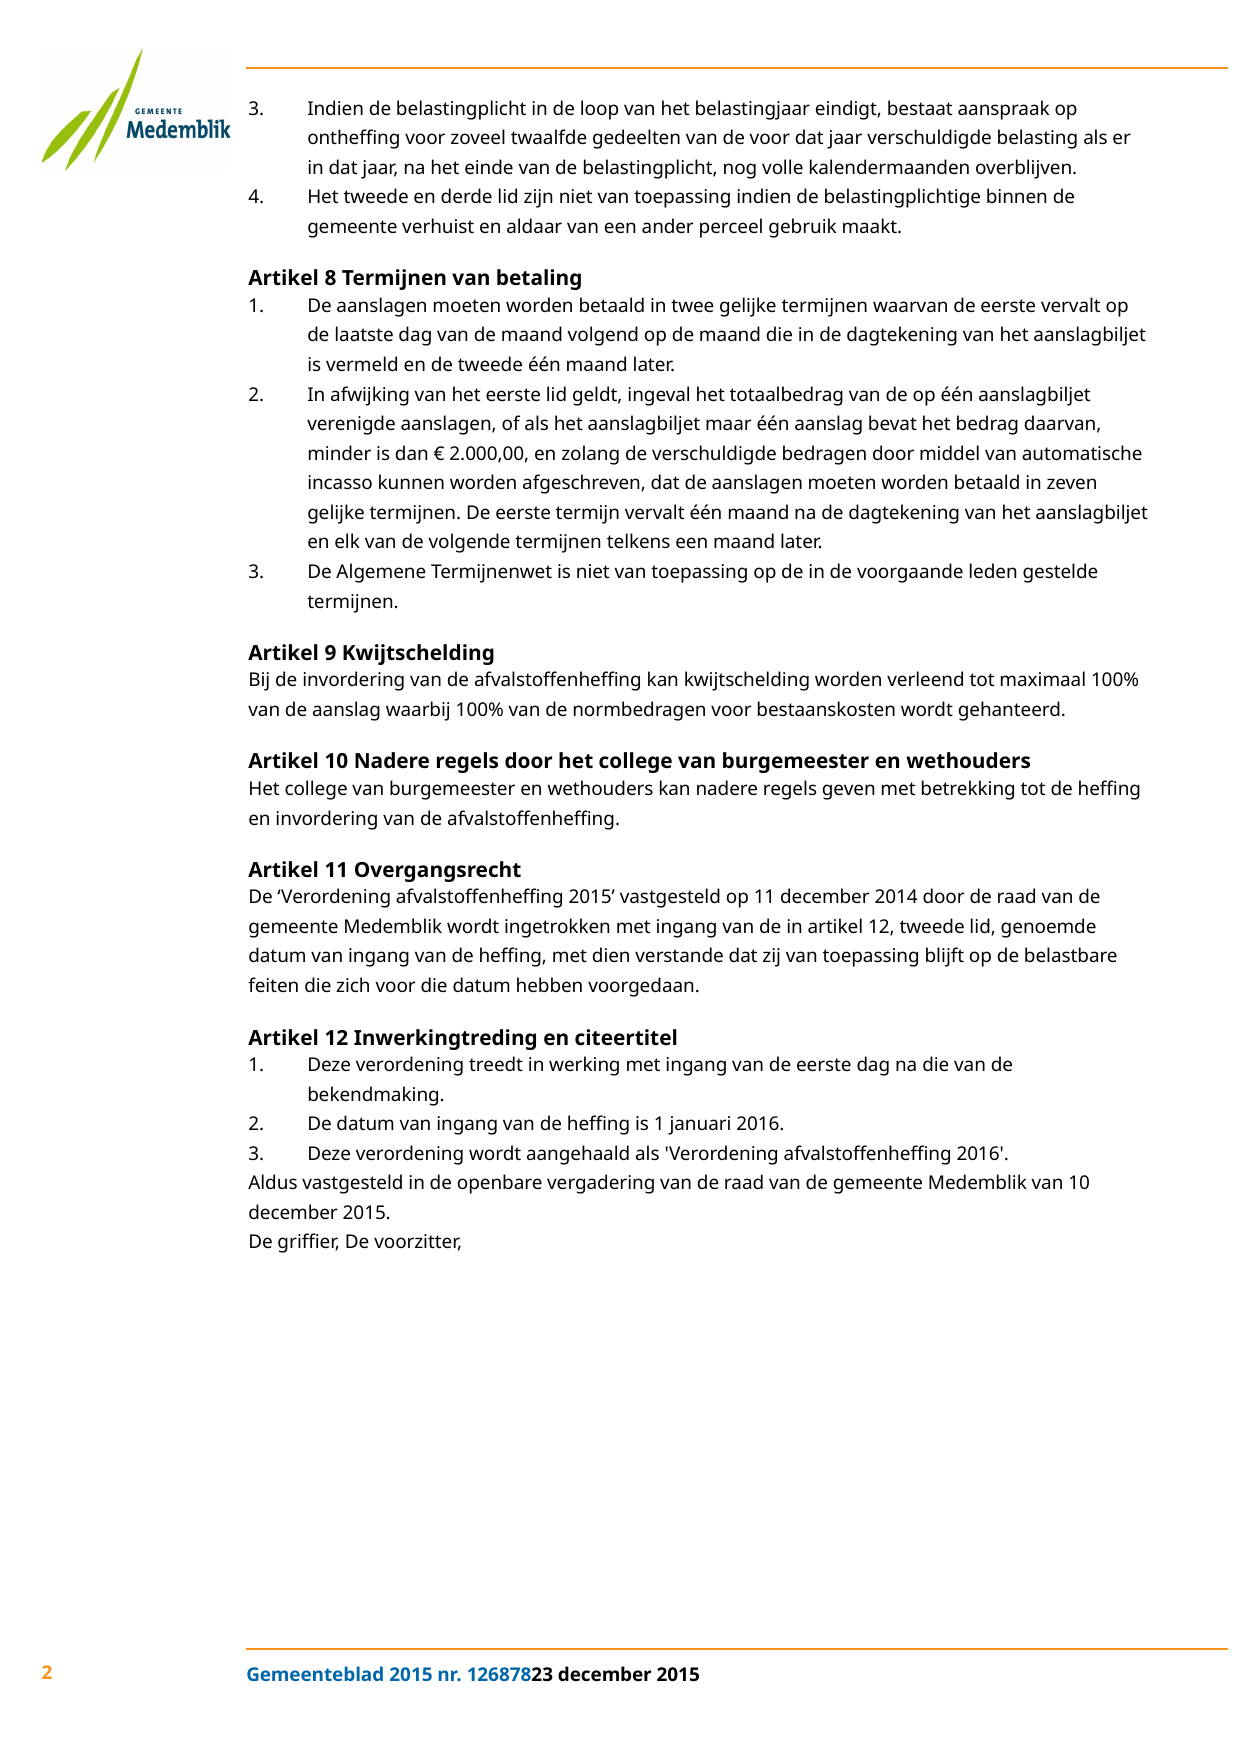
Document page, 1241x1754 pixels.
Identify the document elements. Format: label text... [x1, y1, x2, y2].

list De Algemene Termijnenwet is niet van toepassing op de in de voorgaande leden gestelde termijnen. [248, 558, 1152, 613]
text Artikel 10 Nadere regels door het college van burgemeester en wethouders [248, 747, 1152, 775]
text Artikel 9 Kwijtschelding [248, 638, 1152, 667]
list Deze verordening treedt in werking met ingang van de eerste dag na die van de bekendmaking. [248, 1051, 1152, 1106]
picture [41, 47, 231, 172]
text De ‘Verordening afvalstoffenheffing 2015’ vastgesteld op 11 december 2014 door de raad van de gemeente Medemblik wordt ingetrokken met ingang van de in artikel 12, tweede lid, genoemde datum van ingang van de heffing, met dien verstande dat zij van toepassing blijft op de belastbare feiten die zich voor die datum hebben voorgedaan. [248, 883, 1152, 998]
text Artikel 11 Overgangsrecht [248, 855, 1152, 883]
list In afwijking van het eerste lid geldt, ingeval het totaalbedrag van de op één aanslagbiljet verenigde aanslagen, of als het aanslagbiljet maar één aanslag bevat het bedrag daarvan, minder is dan € 2.000,00, en zolang de verschuldigde bedragen door middel van automatische incasso kunnen worden afgeschreven, dat de aanslagen moeten worden betaald in zeven gelijke termijnen. De eerste termijn vervalt één maand na de dagtekening van het aanslagbiljet en elk van de volgende termijnen telkens een maand later. [248, 381, 1152, 554]
text Artikel 8 Termijnen van betaling [248, 263, 1152, 292]
text Artikel 12 Inwerkingtreding en citeertitel [248, 1023, 1152, 1051]
list Indien de belastingplicht in de loop van het belastingjaar eindigt, bestaat aanspraak op ontheffing voor zoveel twaalfde gedeelten van de voor dat jaar verschuldigde belasting als er in dat jaar, na het einde van de belastingplicht, nog volle kalendermaanden overblijven. [248, 95, 1152, 180]
list Deze verordening wordt aangehaald als 'Verordening afvalstoffenheffing 2016'. [248, 1140, 1152, 1166]
list De datum van ingang van de heffing is 1 januari 2016. [248, 1110, 1152, 1136]
text Het college van burgemeester en wethouders kan nadere regels geven met betrekking tot de heffing en invordering van de afvalstoffenheffing. [248, 775, 1152, 830]
text Aldus vastgesteld in de openbare vergadering van de raad van de gemeente Medemblik van 10 december 2015. [248, 1169, 1152, 1225]
text Bij de invordering van de afvalstoffenheffing kan kwijtschelding worden verleend tot maximaal 100% van de aanslag waarbij 100% van de normbedragen voor bestaanskosten wordt gehanteerd. [248, 667, 1152, 722]
list Het tweede en derde lid zijn niet van toepassing indien de belastingplichtige binnen de gemeente verhuist en aldaar van een ander perceel gebruik maakt. [248, 183, 1152, 239]
list De aanslagen moeten worden betaald in twee gelijke termijnen waarvan de eerste vervalt op de laatste dag van de maand volgend op de maand die in de dagtekening van het aanslagbiljet is vermeld en de tweede één maand later. [248, 292, 1152, 377]
text De griffier, De voorzitter, [248, 1229, 1152, 1254]
